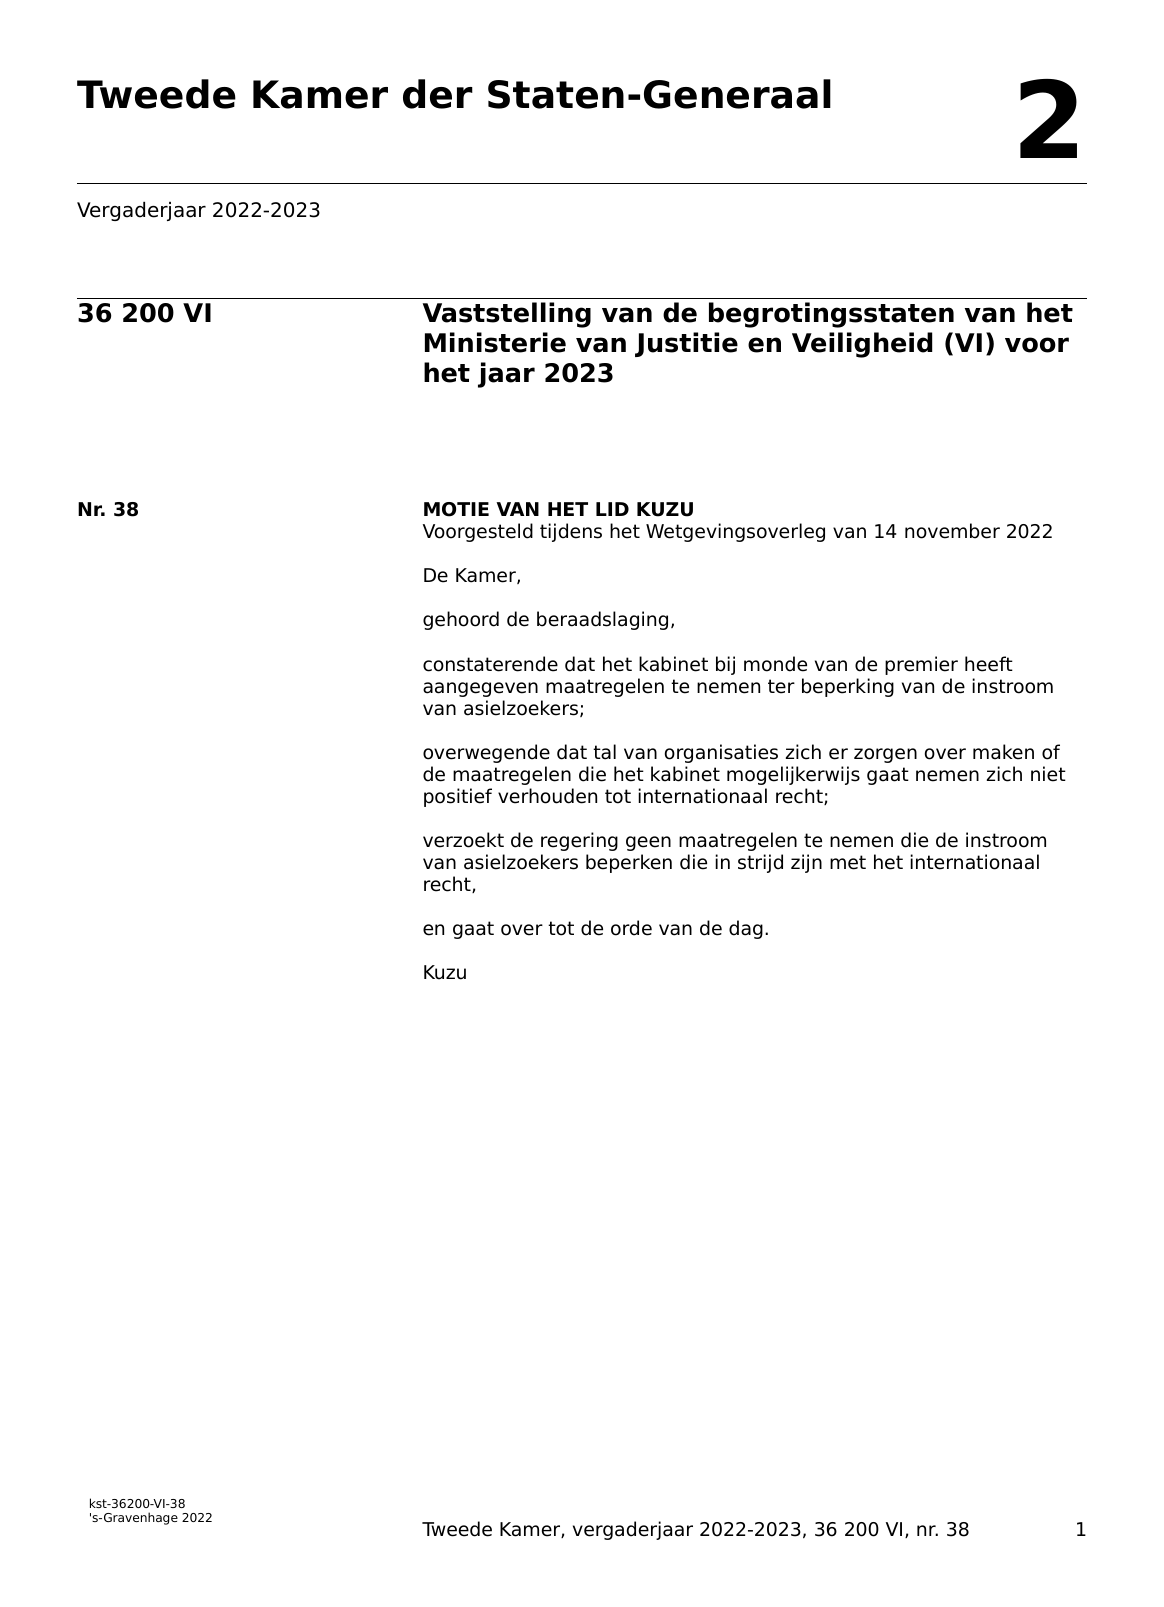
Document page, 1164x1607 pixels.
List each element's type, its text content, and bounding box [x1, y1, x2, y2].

text overwegende dat tal van organisaties zich er zorgen over maken of de maatregelen die het kabinet mogelijkerwijs gaat nemen zich niet positief verhouden tot internationaal recht; [422, 742, 1087, 808]
text Kuzu [422, 962, 1087, 984]
text verzoekt de regering geen maatregelen te nemen die de instroom van asielzoekers beperken die in strijd zijn met het internationaal recht, [422, 830, 1087, 896]
subtitle Nr. 38 MOTIE VAN HET LID KUZU [77, 499, 1087, 521]
text constaterende dat het kabinet bij monde van de premier heeft aangegeven maatregelen te nemen ter beperking van de instroom van asielzoekers; [422, 653, 1087, 719]
text gehoord de beraadslaging, [422, 609, 1087, 631]
table_header Tweede Kamer der Staten-Generaal [77, 59, 886, 183]
table_cell Vergaderjaar 2022-2023 [77, 184, 1087, 298]
text Voorgesteld tijdens het Wetgevingsoverleg van 14 november 2022 [422, 521, 1087, 543]
text en gaat over tot de orde van de dag. [422, 918, 1087, 940]
table_header 2 [886, 59, 1087, 183]
text De Kamer, [422, 565, 1087, 587]
subtitle 36 200 VI Vaststelling van de begrotingsstaten van het Ministerie van Justitie en Veiligheid (VI) voor het jaar 2023 [77, 299, 1087, 388]
text kst-36200-VI-38 [88, 1497, 323, 1511]
text 's-Gravenhage 2022 [88, 1511, 323, 1525]
